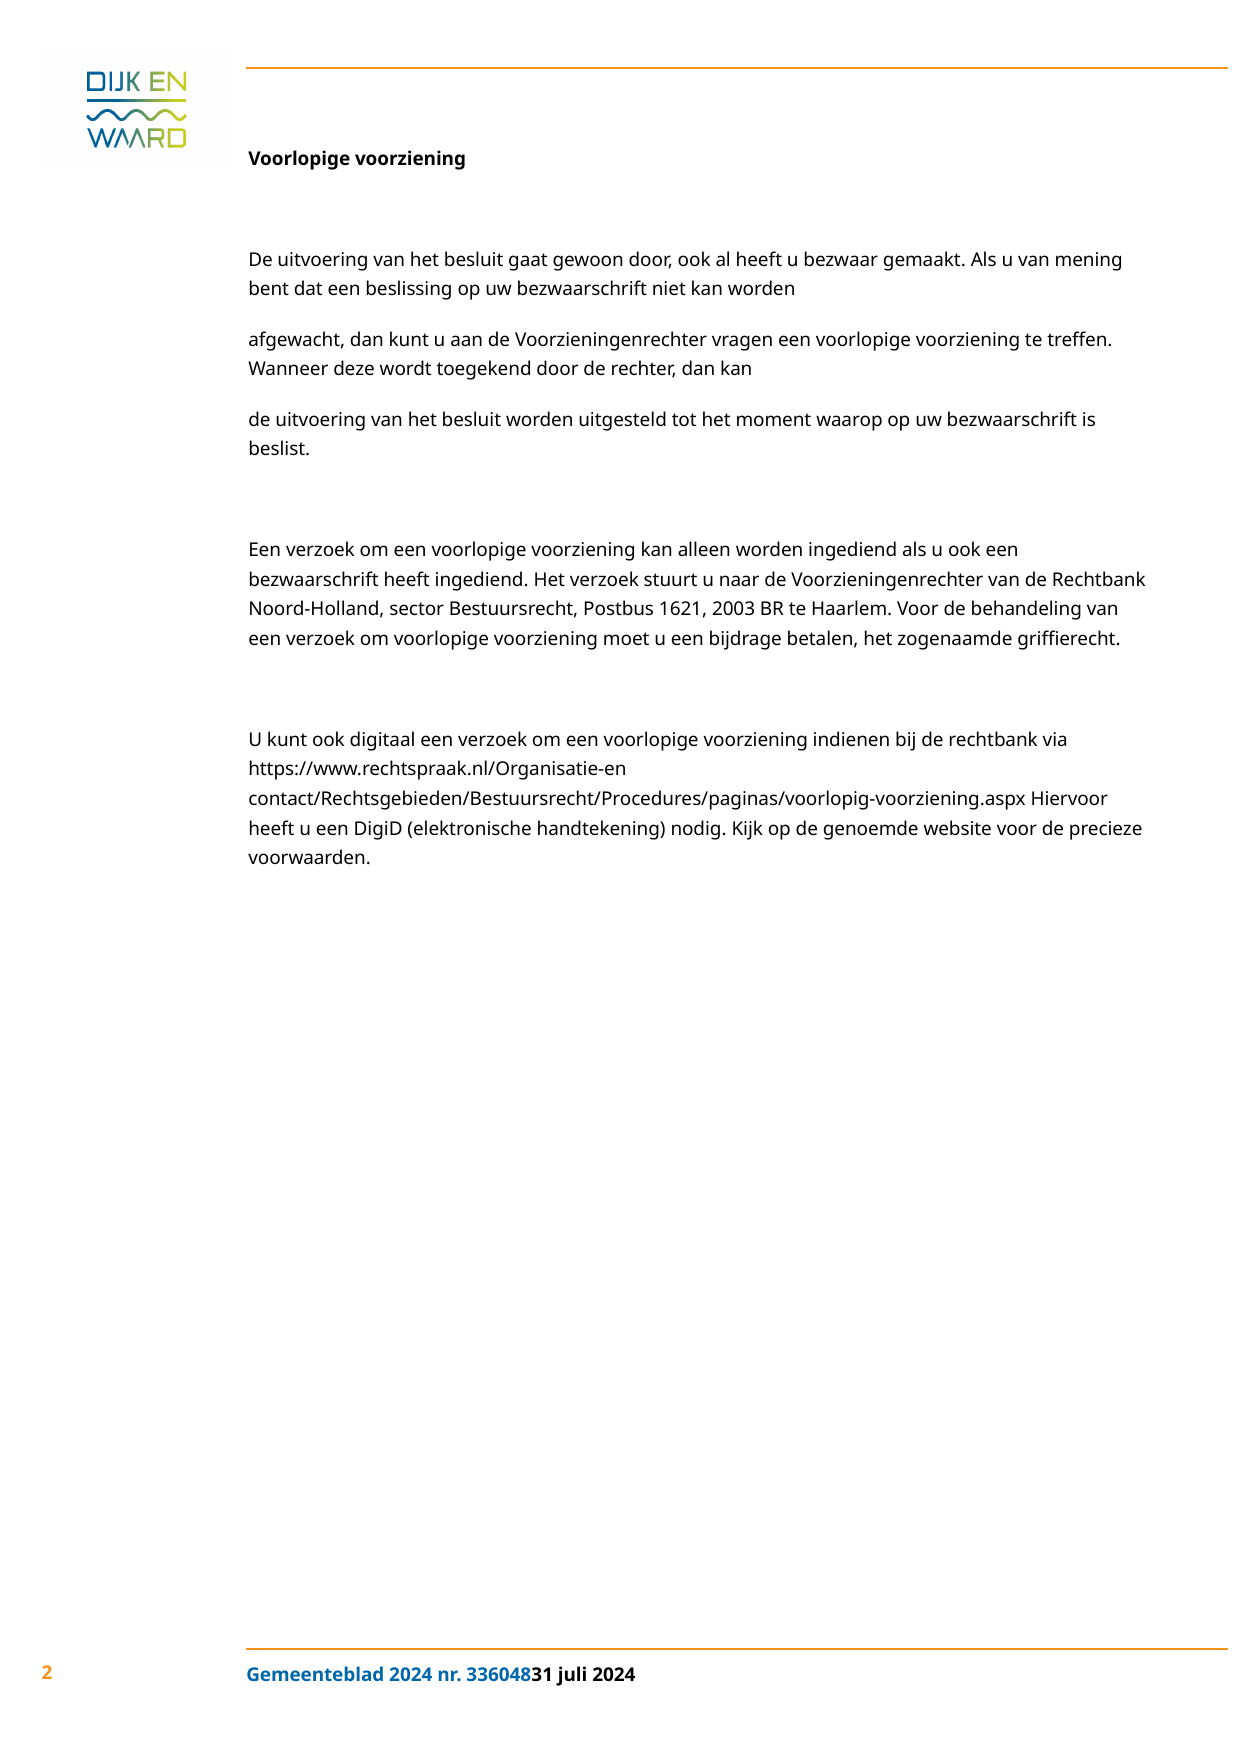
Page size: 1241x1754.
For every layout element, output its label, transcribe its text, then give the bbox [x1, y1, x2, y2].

text afgewacht, dan kunt u aan de Voorzieningenrechter vragen een voorlopige voorziening te treffen. Wanneer deze wordt toegekend door de rechter, dan kan [248, 326, 1152, 381]
text Een verzoek om een voorlopige voorziening kan alleen worden ingediend als u ook een bezwaarschrift heeft ingediend. Het verzoek stuurt u naar de Voorzieningenrechter van de Rechtbank Noord-Holland, sector Bestuursrecht, Postbus 1621, 2003 BR te Haarlem. Voor de behandeling van een verzoek om voorlopige voorziening moet u een bijdrage betalen, het zogenaamde griffierecht. [248, 536, 1152, 651]
picture [41, 47, 231, 172]
text de uitvoering van het besluit worden uitgesteld tot het moment waarop op uw bezwaarschrift is beslist. [248, 406, 1152, 461]
text De uitvoering van het besluit gaat gewoon door, ook al heeft u bezwaar gemaakt. Als u van mening bent dat een beslissing op uw bezwaarschrift niet kan worden [248, 246, 1152, 301]
text U kunt ook digitaal een verzoek om een voorlopige voorziening indienen bij de rechtbank via https://www.rechtspraak.nl/Organisatie-en contact/Rechtsgebieden/Bestuursrecht/Procedures/paginas/voorlopig-voorziening.aspx Hiervoor heeft u een DigiD (elektronische handtekening) nodig. Kijk op de genoemde website voor de precieze voorwaarden. [248, 726, 1152, 870]
text Voorlopige voorziening [248, 145, 1152, 171]
